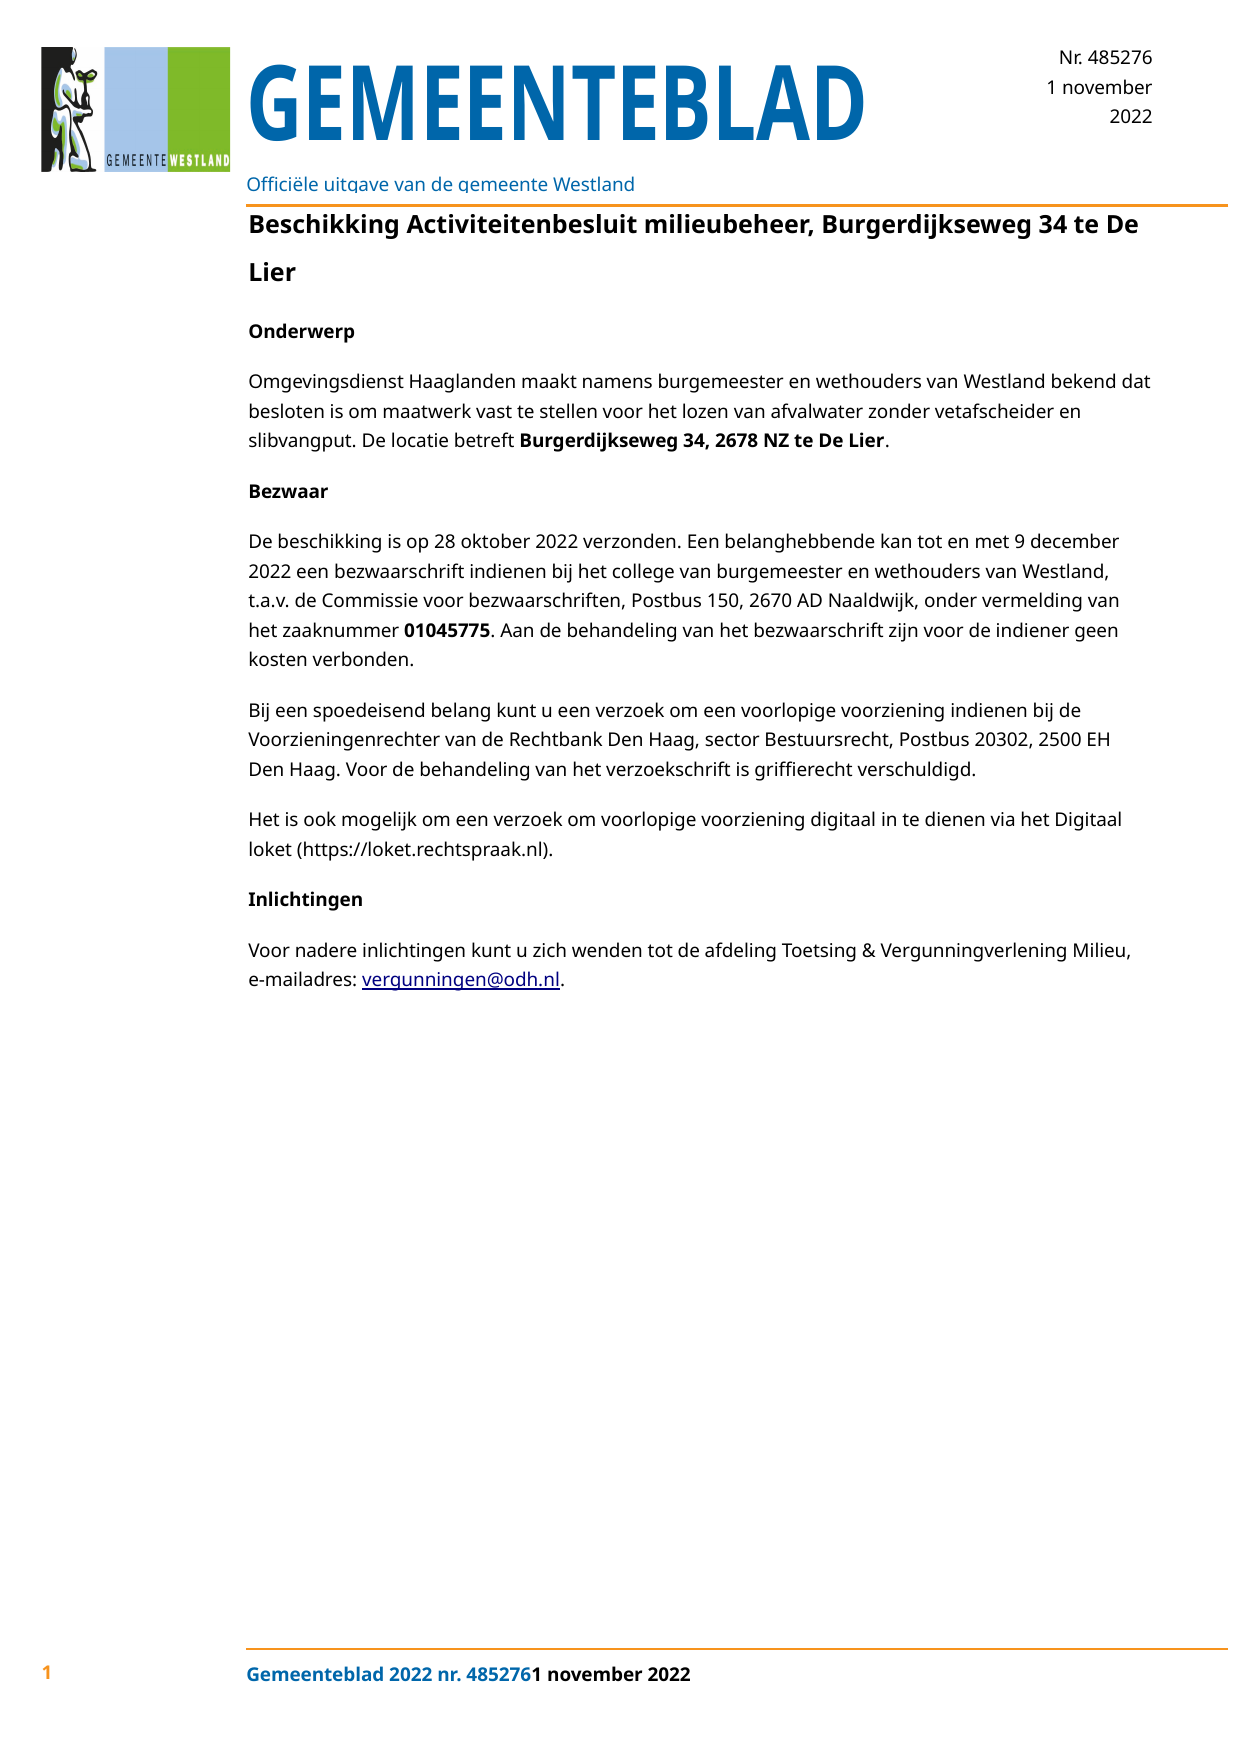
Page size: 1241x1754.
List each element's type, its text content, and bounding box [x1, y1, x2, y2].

text Inlichtingen [248, 887, 1152, 912]
text Omgevingsdienst Haaglanden maakt namens burgemeester en wethouders van Westland bekend dat besloten is om maatwerk vast te stellen voor het lozen van afvalwater zonder vetafscheider en slibvangput. De locatie betreft Burgerdijkseweg 34, 2678 NZ te De Lier. [248, 368, 1152, 453]
text Beschikking Activiteitenbesluit milieubeheer, Burgerdijkseweg 34 te De Lier [248, 207, 1152, 288]
text Onderwerp [248, 318, 1152, 344]
picture [41, 47, 231, 172]
text Bezwaar [248, 478, 1152, 504]
text De beschikking is op 28 oktober 2022 verzonden. Een belanghebbende kan tot en met 9 december 2022 een bezwaarschrift indienen bij het college van burgemeester en wethouders van Westland, t.a.v. de Commissie voor bezwaarschriften, Postbus 150, 2670 AD Naaldwijk, onder vermelding van het zaaknummer 01045775. Aan de behandeling van het bezwaarschrift zijn voor de indiener geen kosten verbonden. [248, 528, 1152, 672]
text Het is ook mogelijk om een verzoek om voorlopige voorziening digitaal in te dienen via het Digitaal loket (https://loket.rechtspraak.nl). [248, 807, 1152, 862]
text Bij een spoedeisend belang kunt u een verzoek om een voorlopige voorziening indienen bij de Voorzieningenrechter van de Rechtbank Den Haag, sector Bestuursrecht, Postbus 20302, 2500 EH Den Haag. Voor de behandeling van het verzoekschrift is griffierecht verschuldigd. [248, 697, 1152, 782]
text Voor nadere inlichtingen kunt u zich wenden tot de afdeling Toetsing & Vergunningverlening Milieu, e-mailadres: vergunningen@odh.nl. [248, 937, 1152, 992]
